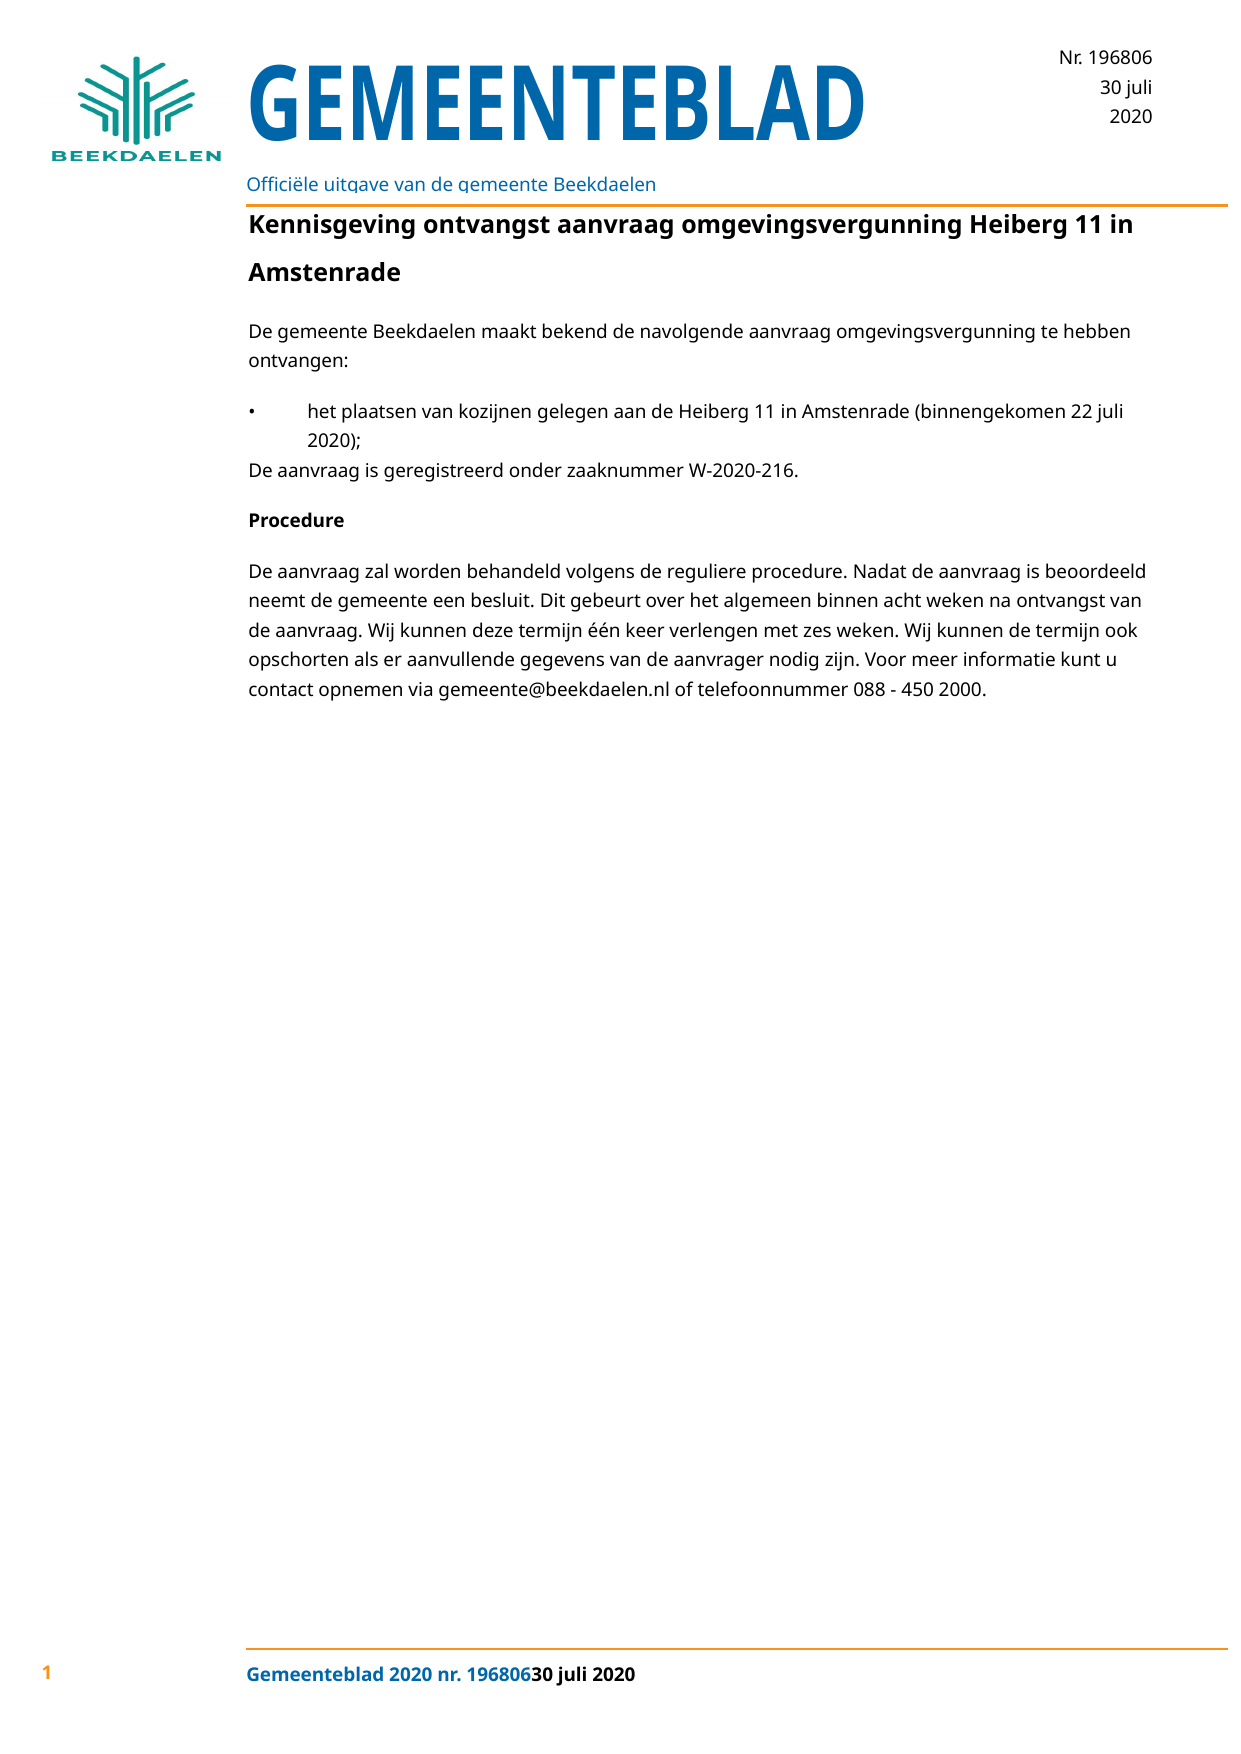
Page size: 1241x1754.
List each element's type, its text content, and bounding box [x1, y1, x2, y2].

text De gemeente Beekdaelen maakt bekend de navolgende aanvraag omgevingsvergunning te hebben ontvangen: [248, 318, 1152, 373]
list het plaatsen van kozijnen gelegen aan de Heiberg 11 in Amstenrade (binnengekomen 22 juli 2020); [248, 398, 1152, 453]
text Procedure [248, 507, 1152, 533]
text Kennisgeving ontvangst aanvraag omgevingsvergunning Heiberg 11 in Amstenrade [248, 207, 1152, 288]
text De aanvraag is geregistreerd onder zaaknummer W-2020-216. [248, 457, 1152, 483]
text De aanvraag zal worden behandeld volgens de reguliere procedure. Nadat de aanvraag is beoordeeld neemt de gemeente een besluit. Dit gebeurt over het algemeen binnen acht weken na ontvangst van de aanvraag. Wij kunnen deze termijn één keer verlengen met zes weken. Wij kunnen de termijn ook opschorten als er aanvullende gegevens van de aanvrager nodig zijn. Voor meer informatie kunt u contact opnemen via gemeente@beekdaelen.nl of telefoonnummer 088 - 450 2000. [248, 558, 1152, 702]
picture [41, 47, 231, 172]
